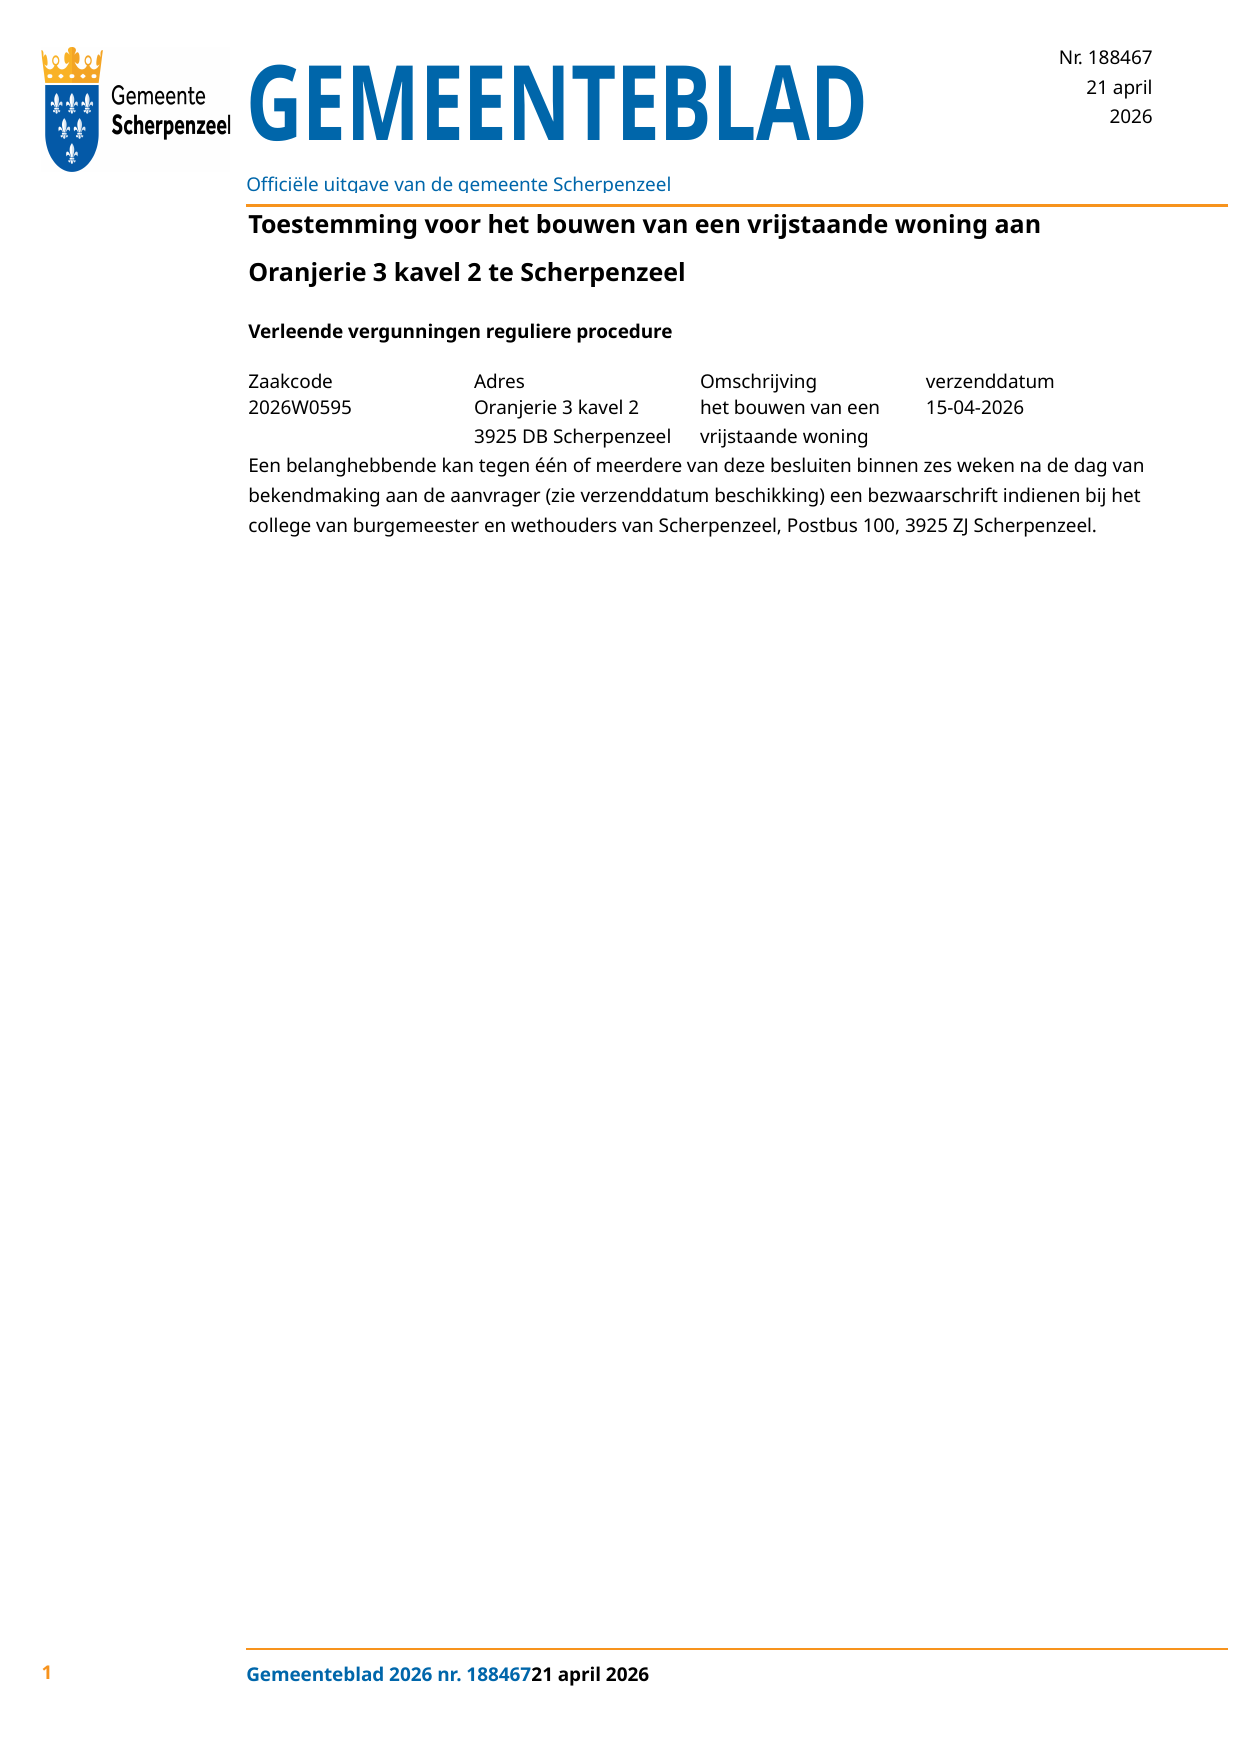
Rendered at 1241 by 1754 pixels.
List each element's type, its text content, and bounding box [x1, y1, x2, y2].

table_cell Oranjerie 3 kavel 2 3925 DB Scherpenzeel [474, 394, 700, 449]
text Verleende vergunningen reguliere procedure [248, 318, 1152, 344]
table_cell 15-04-2026 [926, 394, 1152, 449]
table_cell het bouwen van een vrijstaande woning [700, 394, 926, 449]
table_header Omschrijving [700, 369, 926, 394]
text Toestemming voor het bouwen van een vrijstaande woning aan Oranjerie 3 kavel 2 te Scherpenzeel [248, 207, 1152, 288]
text Een belanghebbende kan tegen één of meerdere van deze besluiten binnen zes weken na de dag van bekendmaking aan de aanvrager (zie verzenddatum beschikking) een bezwaarschrift indienen bij het college van burgemeester en wethouders van Scherpenzeel, Postbus 100, 3925 ZJ Scherpenzeel. [248, 453, 1152, 538]
table_header Zaakcode [248, 369, 474, 394]
table_cell 2026W0595 [248, 394, 474, 449]
table_header Adres [474, 369, 700, 394]
picture [41, 47, 231, 172]
table_header verzenddatum [926, 369, 1152, 394]
